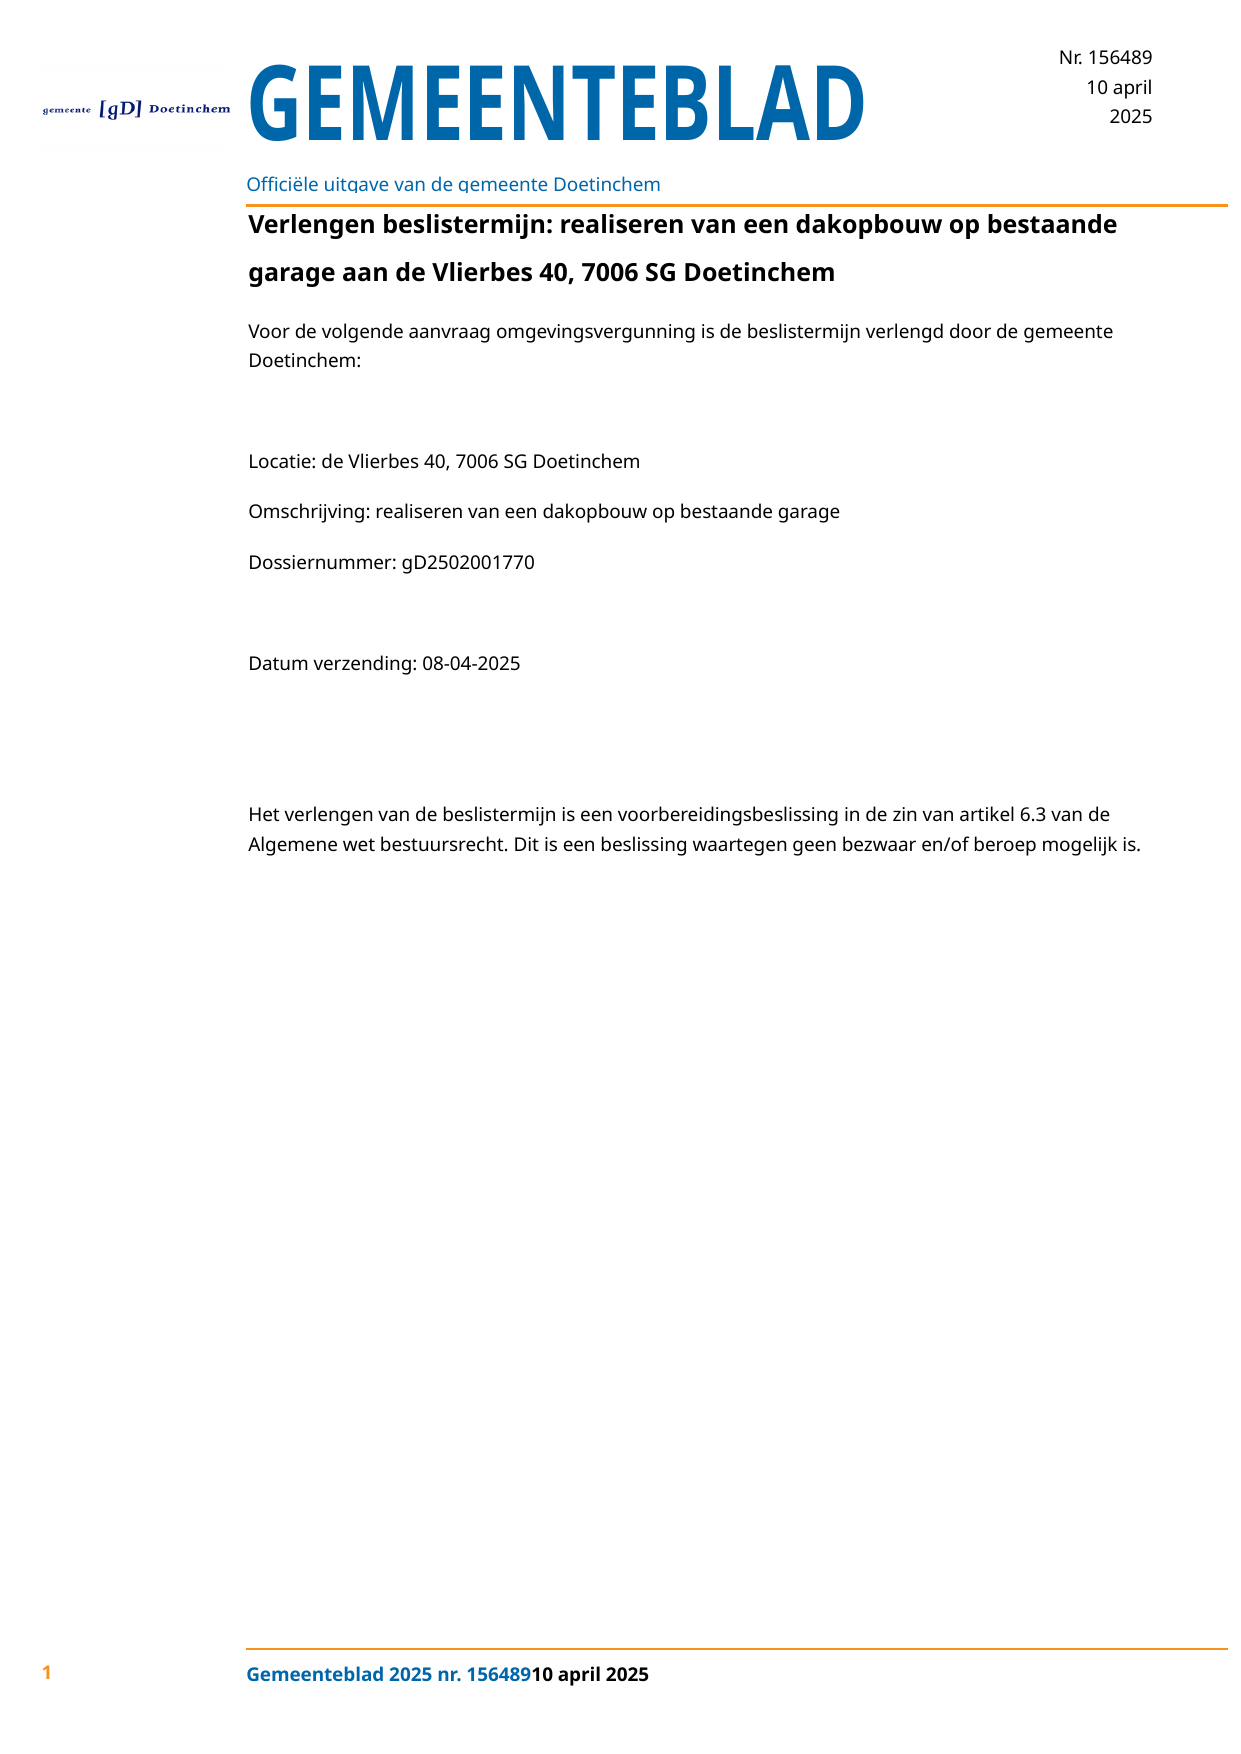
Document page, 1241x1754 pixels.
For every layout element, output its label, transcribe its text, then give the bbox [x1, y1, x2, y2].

text Locatie: de Vlierbes 40, 7006 SG Doetinchem [248, 448, 1152, 474]
text Voor de volgende aanvraag omgevingsvergunning is de beslistermijn verlengd door de gemeente Doetinchem: [248, 318, 1152, 373]
text Het verlengen van de beslistermijn is een voorbereidingsbeslissing in de zin van artikel 6.3 van de Algemene wet bestuursrecht. Dit is een beslissing waartegen geen bezwaar en/of beroep mogelijk is. [248, 801, 1152, 857]
text Datum verzending: 08-04-2025 [248, 650, 1152, 676]
text Omschrijving: realiseren van een dakopbouw op bestaande garage [248, 499, 1152, 524]
text Verlengen beslistermijn: realiseren van een dakopbouw op bestaande garage aan de Vlierbes 40, 7006 SG Doetinchem [248, 207, 1152, 288]
picture [41, 47, 231, 172]
text Dossiernummer: gD2502001770 [248, 549, 1152, 575]
